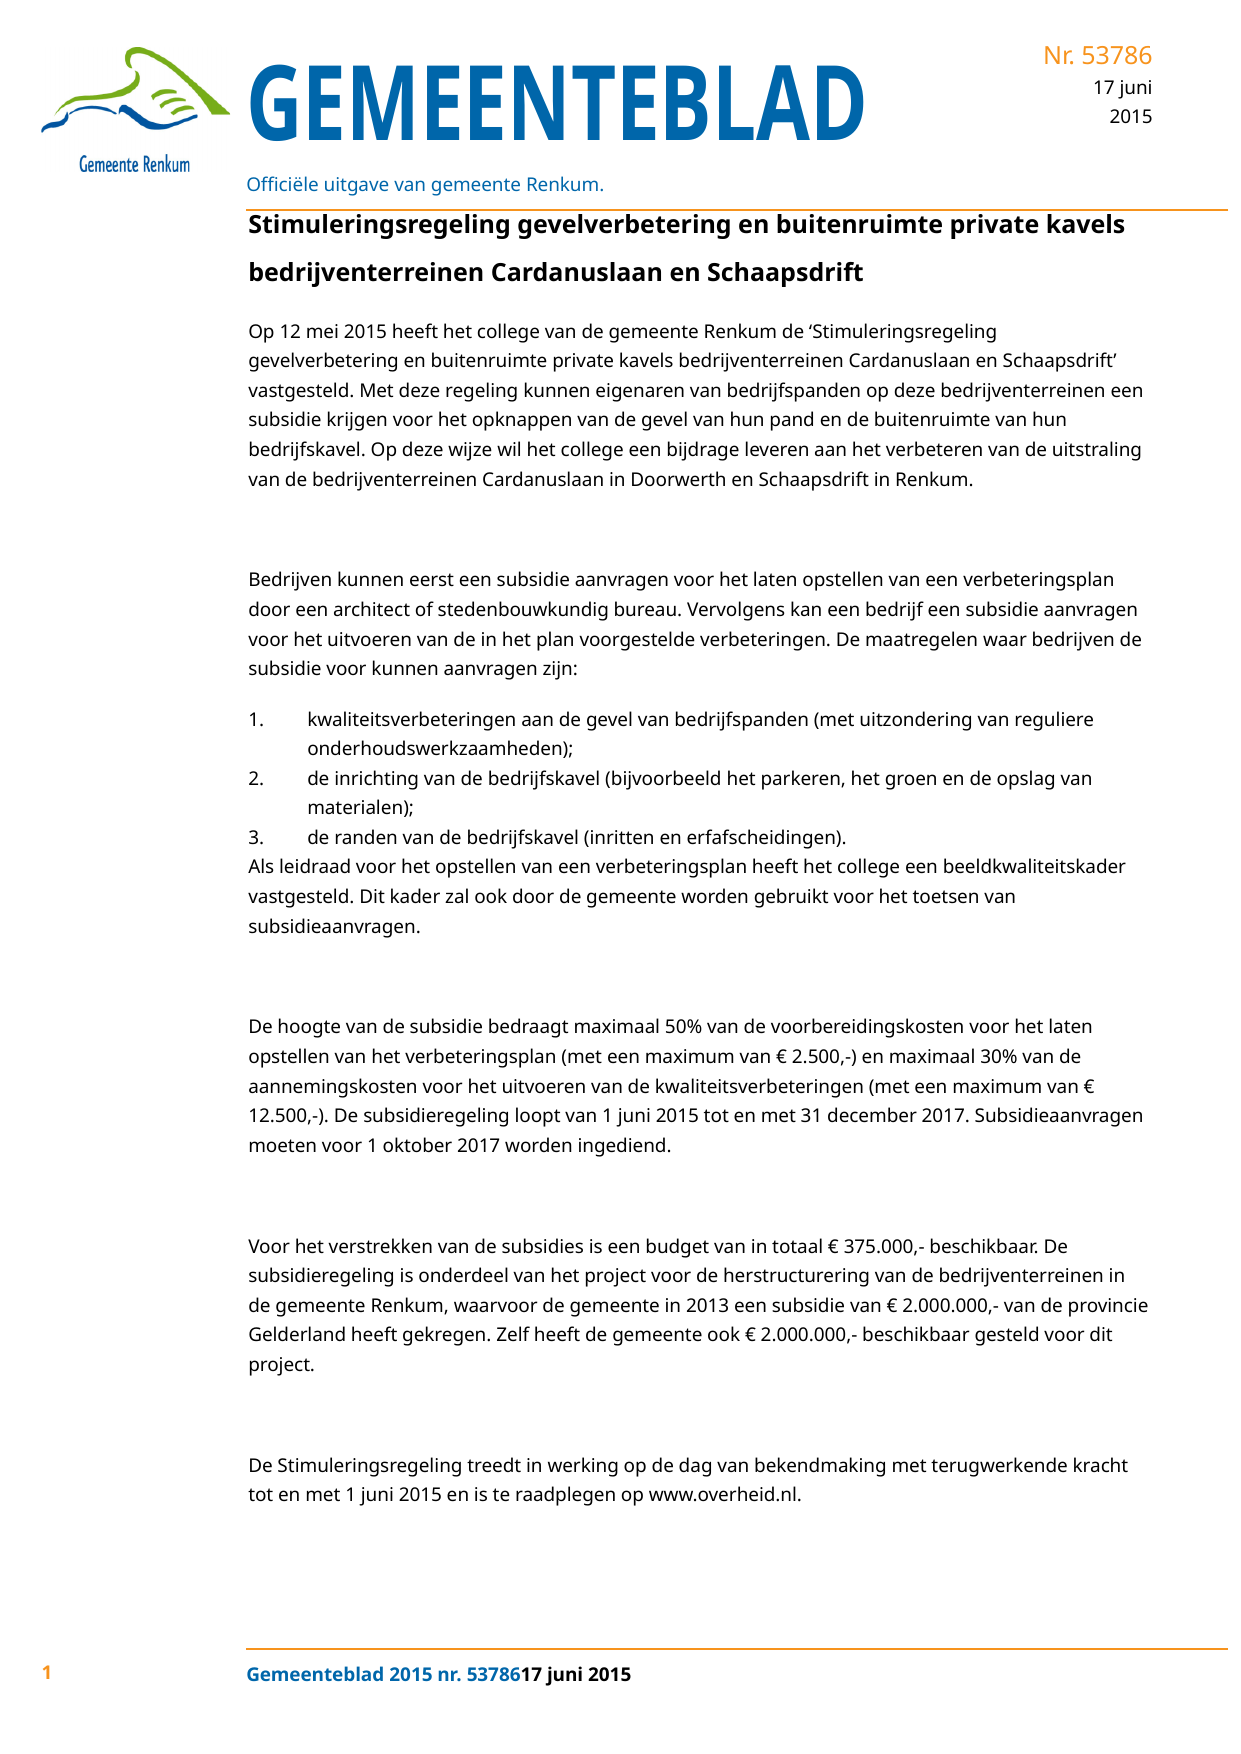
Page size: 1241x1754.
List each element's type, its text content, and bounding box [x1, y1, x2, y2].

picture [41, 47, 231, 172]
list de inrichting van de bedrijfskavel (bijvoorbeeld het parkeren, het groen en de opslag van materialen); [248, 765, 1152, 820]
text Stimuleringsregeling gevelverbetering en buitenruimte private kavels bedrijventerreinen Cardanuslaan en Schaapsdrift [248, 211, 1152, 288]
text Voor het verstrekken van de subsidies is een budget van in totaal € 375.000,- beschikbaar. De subsidieregeling is onderdeel van het project voor de herstructurering van de bedrijventerreinen in de gemeente Renkum, waarvoor de gemeente in 2013 een subsidie van € 2.000.000,- van de provincie Gelderland heeft gekregen. Zelf heeft de gemeente ook € 2.000.000,- beschikbaar gesteld voor dit project. [248, 1233, 1152, 1377]
text Bedrijven kunnen eerst een subsidie aanvragen voor het laten opstellen van een verbeteringsplan door een architect of stedenbouwkundig bureau. Vervolgens kan een bedrijf een subsidie aanvragen voor het uitvoeren van de in het plan voorgestelde verbeteringen. De maatregelen waar bedrijven de subsidie voor kunnen aanvragen zijn: [248, 567, 1152, 681]
text Als leidraad voor het opstellen van een verbeteringsplan heeft het college een beeldkwaliteitskader vastgesteld. Dit kader zal ook door de gemeente worden gebruikt voor het toetsen van subsidieaanvragen. [248, 854, 1152, 939]
list kwaliteitsverbeteringen aan de gevel van bedrijfspanden (met uitzondering van reguliere onderhoudswerkzaamheden); [248, 706, 1152, 761]
list de randen van de bedrijfskavel (inritten en erfafscheidingen). [248, 824, 1152, 850]
text De hoogte van de subsidie bedraagt maximaal 50% van de voorbereidingskosten voor het laten opstellen van het verbeteringsplan (met een maximum van € 2.500,-) en maximaal 30% van de aannemingskosten voor het uitvoeren van de kwaliteitsverbeteringen (met een maximum van € 12.500,-). De subsidieregeling loopt van 1 juni 2015 tot en met 31 december 2017. Subsidieaanvragen moeten voor 1 oktober 2017 worden ingediend. [248, 1014, 1152, 1158]
text De Stimuleringsregeling treedt in werking op de dag van bekendmaking met terugwerkende kracht tot en met 1 juni 2015 en is te raadplegen op www.overheid.nl. [248, 1452, 1152, 1507]
text Op 12 mei 2015 heeft het college van de gemeente Renkum de ‘Stimuleringsregeling gevelverbetering en buitenruimte private kavels bedrijventerreinen Cardanuslaan en Schaapsdrift’ vastgesteld. Met deze regeling kunnen eigenaren van bedrijfspanden op deze bedrijventerreinen een subsidie krijgen voor het opknappen van de gevel van hun pand en de buitenruimte van hun bedrijfskavel. Op deze wijze wil het college een bijdrage leveren aan het verbeteren van de uitstraling van de bedrijventerreinen Cardanuslaan in Doorwerth en Schaapsdrift in Renkum. [248, 318, 1152, 492]
